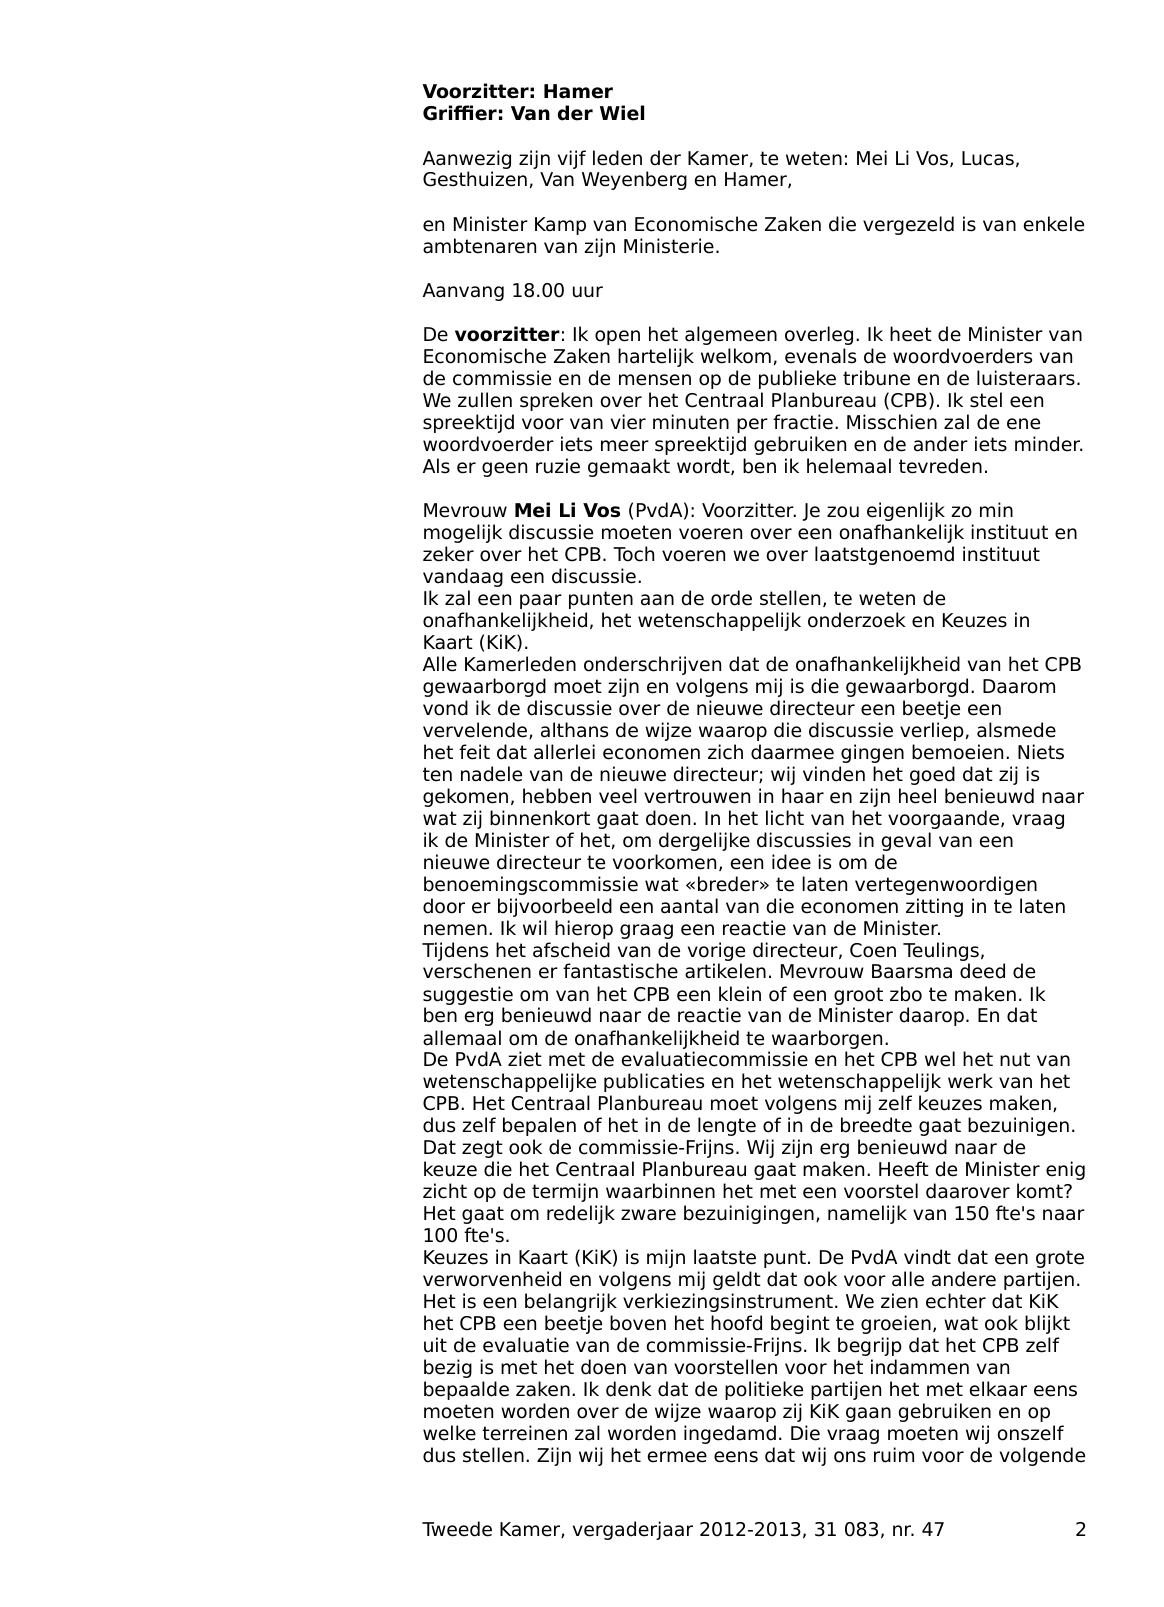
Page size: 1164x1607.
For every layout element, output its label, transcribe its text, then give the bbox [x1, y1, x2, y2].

text Mevrouw Mei Li Vos (PvdA): Voorzitter. Je zou eigenlijk zo min mogelijk discussie moeten voeren over een onafhankelijk instituut en zeker over het CPB. Toch voeren we over laatstgenoemd instituut vandaag een discussie. [422, 500, 1087, 588]
text Griffier: Van der Wiel [422, 103, 1087, 125]
text en Minister Kamp van Economische Zaken die vergezeld is van enkele ambtenaren van zijn Ministerie. [422, 213, 1087, 257]
text Keuzes in Kaart (KiK) is mijn laatste punt. De PvdA vindt dat een grote verworvenheid en volgens mij geldt dat ook voor alle andere partijen. Het is een belangrijk verkiezingsinstrument. We zien echter dat KiK het CPB een beetje boven het hoofd begint te groeien, wat ook blijkt uit de evaluatie van de commissie-Frijns. Ik begrijp dat het CPB zelf bezig is met het doen van voorstellen voor het indammen van bepaalde zaken. Ik denk dat de politieke partijen het met elkaar eens moeten worden over de wijze waarop zij KiK gaan gebruiken en op welke terreinen zal worden ingedamd. Die vraag moeten wij onszelf dus stellen. Zijn wij het ermee eens dat wij ons ruim voor de volgende [422, 1247, 1087, 1467]
text Ik zal een paar punten aan de orde stellen, te weten de onafhankelijkheid, het wetenschappelijk onderzoek en Keuzes in Kaart (KiK). [422, 588, 1087, 654]
text Tijdens het afscheid van de vorige directeur, Coen Teulings, verschenen er fantastische artikelen. Mevrouw Baarsma deed de suggestie om van het CPB een klein of een groot zbo te maken. Ik ben erg benieuwd naar de reactie van de Minister daarop. En dat allemaal om de onafhankelijkheid te waarborgen. [422, 939, 1087, 1049]
text De PvdA ziet met de evaluatiecommissie en het CPB wel het nut van wetenschappelijke publicaties en het wetenschappelijk werk van het CPB. Het Centraal Planbureau moet volgens mij zelf keuzes maken, dus zelf bepalen of het in de lengte of in de breedte gaat bezuinigen. Dat zegt ook de commissie-Frijns. Wij zijn erg benieuwd naar de keuze die het Centraal Planbureau gaat maken. Heeft de Minister enig zicht op de termijn waarbinnen het met een voorstel daarover komt? Het gaat om redelijk zware bezuinigingen, namelijk van 150 fte's naar 100 fte's. [422, 1049, 1087, 1247]
text Aanvang 18.00 uur [422, 280, 1087, 302]
text De voorzitter: Ik open het algemeen overleg. Ik heet de Minister van Economische Zaken hartelijk welkom, evenals de woordvoerders van de commissie en de mensen op de publieke tribune en de luisteraars. We zullen spreken over het Centraal Planbureau (CPB). Ik stel een spreektijd voor van vier minuten per fractie. Misschien zal de ene woordvoerder iets meer spreektijd gebruiken en de ander iets minder. Als er geen ruzie gemaakt wordt, ben ik helemaal tevreden. [422, 324, 1087, 478]
text Voorzitter: Hamer [422, 81, 1087, 103]
text Alle Kamerleden onderschrijven dat de onafhankelijkheid van het CPB gewaarborgd moet zijn en volgens mij is die gewaarborgd. Daarom vond ik de discussie over de nieuwe directeur een beetje een vervelende, althans de wijze waarop die discussie verliep, alsmede het feit dat allerlei economen zich daarmee gingen bemoeien. Niets ten nadele van de nieuwe directeur; wij vinden het goed dat zij is gekomen, hebben veel vertrouwen in haar en zijn heel benieuwd naar wat zij binnenkort gaat doen. In het licht van het voorgaande, vraag ik de Minister of het, om dergelijke discussies in geval van een nieuwe directeur te voorkomen, een idee is om de benoemingscommissie wat «breder» te laten vertegenwoordigen door er bijvoorbeeld een aantal van die economen zitting in te laten nemen. Ik wil hierop graag een reactie van de Minister. [422, 654, 1087, 939]
text Aanwezig zijn vijf leden der Kamer, te weten: Mei Li Vos, Lucas, Gesthuizen, Van Weyenberg en Hamer, [422, 147, 1087, 191]
